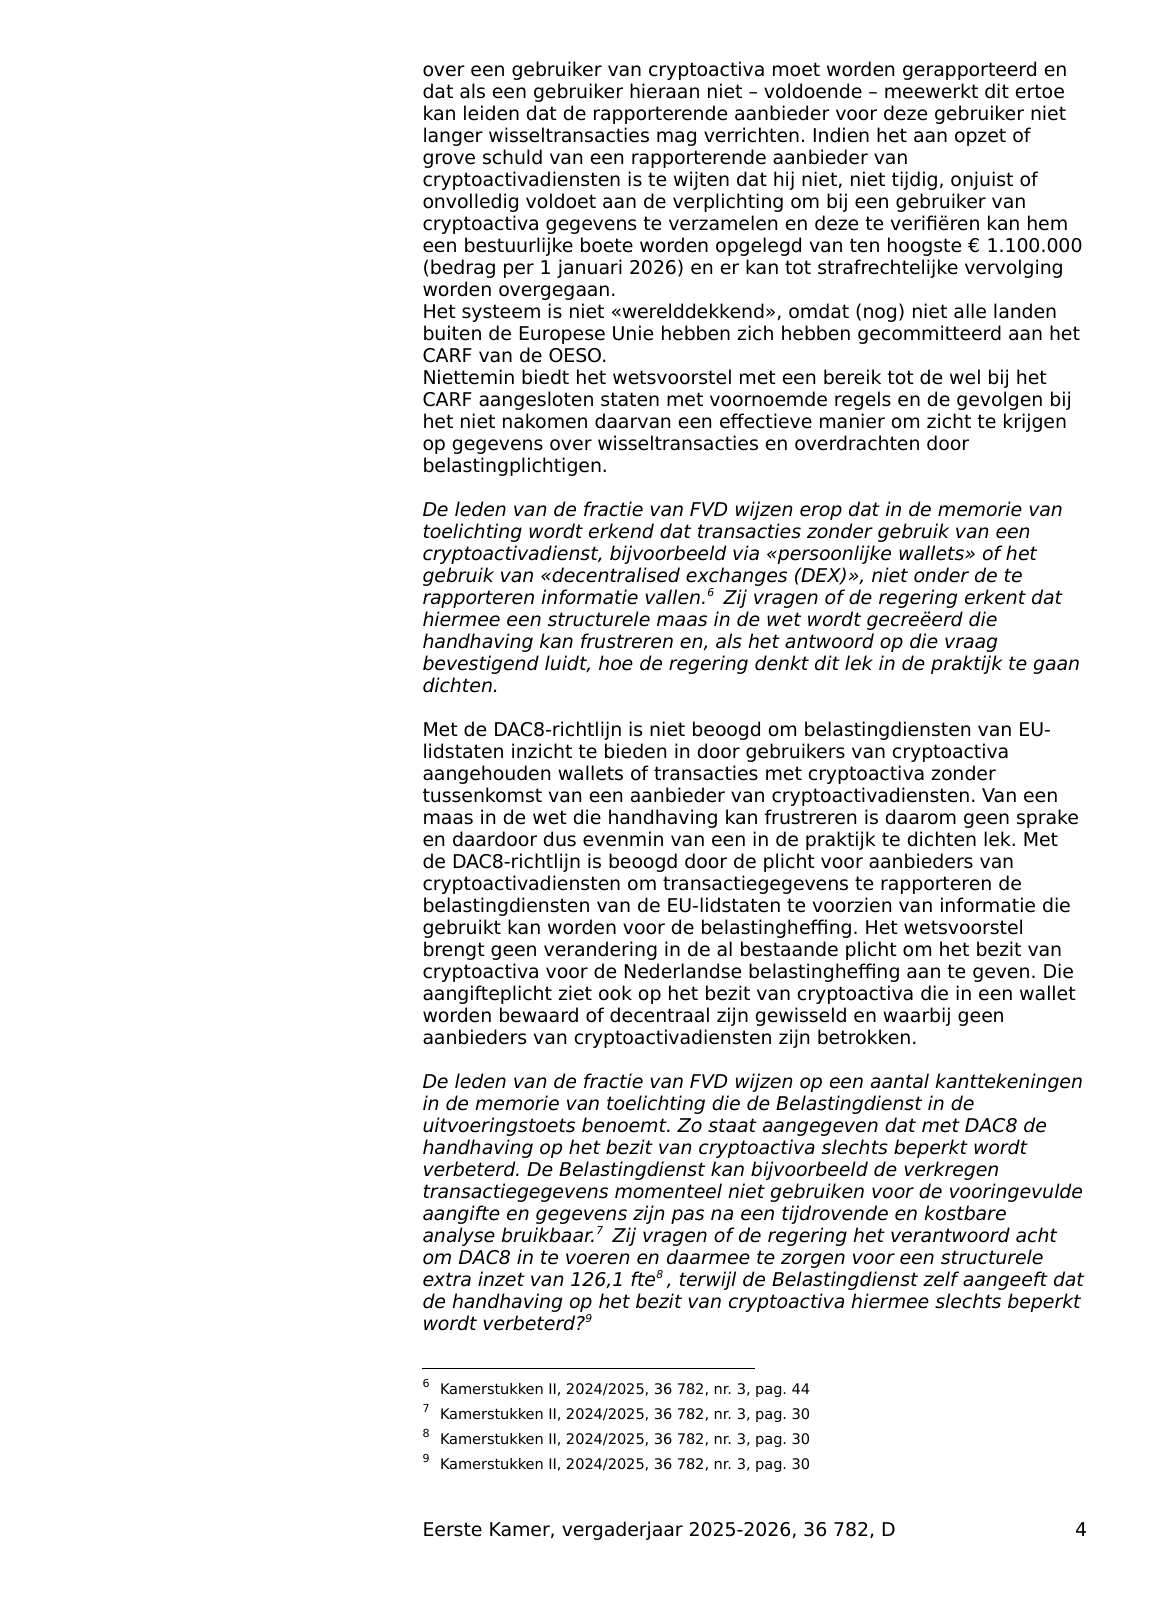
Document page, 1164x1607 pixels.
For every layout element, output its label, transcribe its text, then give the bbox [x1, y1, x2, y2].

text De leden van de fractie van FVD wijzen op een aantal kanttekeningen in de memorie van toelichting die de Belastingdienst in de uitvoeringstoets benoemt. Zo staat aangegeven dat met DAC8 de handhaving op het bezit van cryptoactiva slechts beperkt wordt verbeterd. De Belastingdienst kan bijvoorbeeld de verkregen transactiegegevens momenteel niet gebruiken voor de vooringevulde aangifte en gegevens zijn pas na een tijdrovende en kostbare analyse bruikbaar. Zij vragen of de regering het verantwoord acht om DAC8 in te voeren en daarmee te zorgen voor een structurele extra inzet van 126,1 fte, terwijl de Belastingdienst zelf aangeeft dat de handhaving op het bezit van cryptoactiva hiermee slechts beperkt wordt verbeterd? [422, 1071, 1087, 1334]
text De leden van de fractie van FVD wijzen erop dat in de memorie van toelichting wordt erkend dat transacties zonder gebruik van een cryptoactivadienst, bijvoorbeeld via «persoonlijke wallets» of het gebruik van «decentralised exchanges (DEX)», niet onder de te rapporteren informatie vallen. Zij vragen of de regering erkent dat hiermee een structurele maas in de wet wordt gecreëerd die handhaving kan frustreren en, als het antwoord op die vraag bevestigend luidt, hoe de regering denkt dit lek in de praktijk te gaan dichten. [422, 499, 1087, 697]
text Kamerstukken II, 2024/2025, 36 782, nr. 3, pag. 30 [422, 1452, 1087, 1474]
text over een gebruiker van cryptoactiva moet worden gerapporteerd en dat als een gebruiker hieraan niet – voldoende – meewerkt dit ertoe kan leiden dat de rapporterende aanbieder voor deze gebruiker niet langer wisseltransacties mag verrichten. Indien het aan opzet of grove schuld van een rapporterende aanbieder van cryptoactivadiensten is te wijten dat hij niet, niet tijdig, onjuist of onvolledig voldoet aan de verplichting om bij een gebruiker van cryptoactiva gegevens te verzamelen en deze te verifiëren kan hem een bestuurlijke boete worden opgelegd van ten hoogste € 1.100.000 (bedrag per 1 januari 2026) en er kan tot strafrechtelijke vervolging worden overgegaan. [422, 59, 1087, 301]
text Met de DAC8-richtlijn is niet beoogd om belastingdiensten van EU-lidstaten inzicht te bieden in door gebruikers van cryptoactiva aangehouden wallets of transacties met cryptoactiva zonder tussenkomst van een aanbieder van cryptoactivadiensten. Van een maas in de wet die handhaving kan frustreren is daarom geen sprake en daardoor dus evenmin van een in de praktijk te dichten lek. Met de DAC8-richtlijn is beoogd door de plicht voor aanbieders van cryptoactivadiensten om transactiegegevens te rapporteren de belastingdiensten van de EU-lidstaten te voorzien van informatie die gebruikt kan worden voor de belastingheffing. Het wetsvoorstel brengt geen verandering in de al bestaande plicht om het bezit van cryptoactiva voor de Nederlandse belastingheffing aan te geven. Die aangifteplicht ziet ook op het bezit van cryptoactiva die in een wallet worden bewaard of decentraal zijn gewisseld en waarbij geen aanbieders van cryptoactivadiensten zijn betrokken. [422, 719, 1087, 1048]
text Niettemin biedt het wetsvoorstel met een bereik tot de wel bij het CARF aangesloten staten met voornoemde regels en de gevolgen bij het niet nakomen daarvan een effectieve manier om zicht te krijgen op gegevens over wisseltransacties en overdrachten door belastingplichtigen. [422, 367, 1087, 477]
text Kamerstukken II, 2024/2025, 36 782, nr. 3, pag. 30 [422, 1427, 1087, 1449]
text Kamerstukken II, 2024/2025, 36 782, nr. 3, pag. 44 [422, 1377, 1087, 1399]
text Kamerstukken II, 2024/2025, 36 782, nr. 3, pag. 30 [422, 1402, 1087, 1424]
text Het systeem is niet «werelddekkend», omdat (nog) niet alle landen buiten de Europese Unie hebben zich hebben gecommitteerd aan het CARF van de OESO. [422, 301, 1087, 367]
